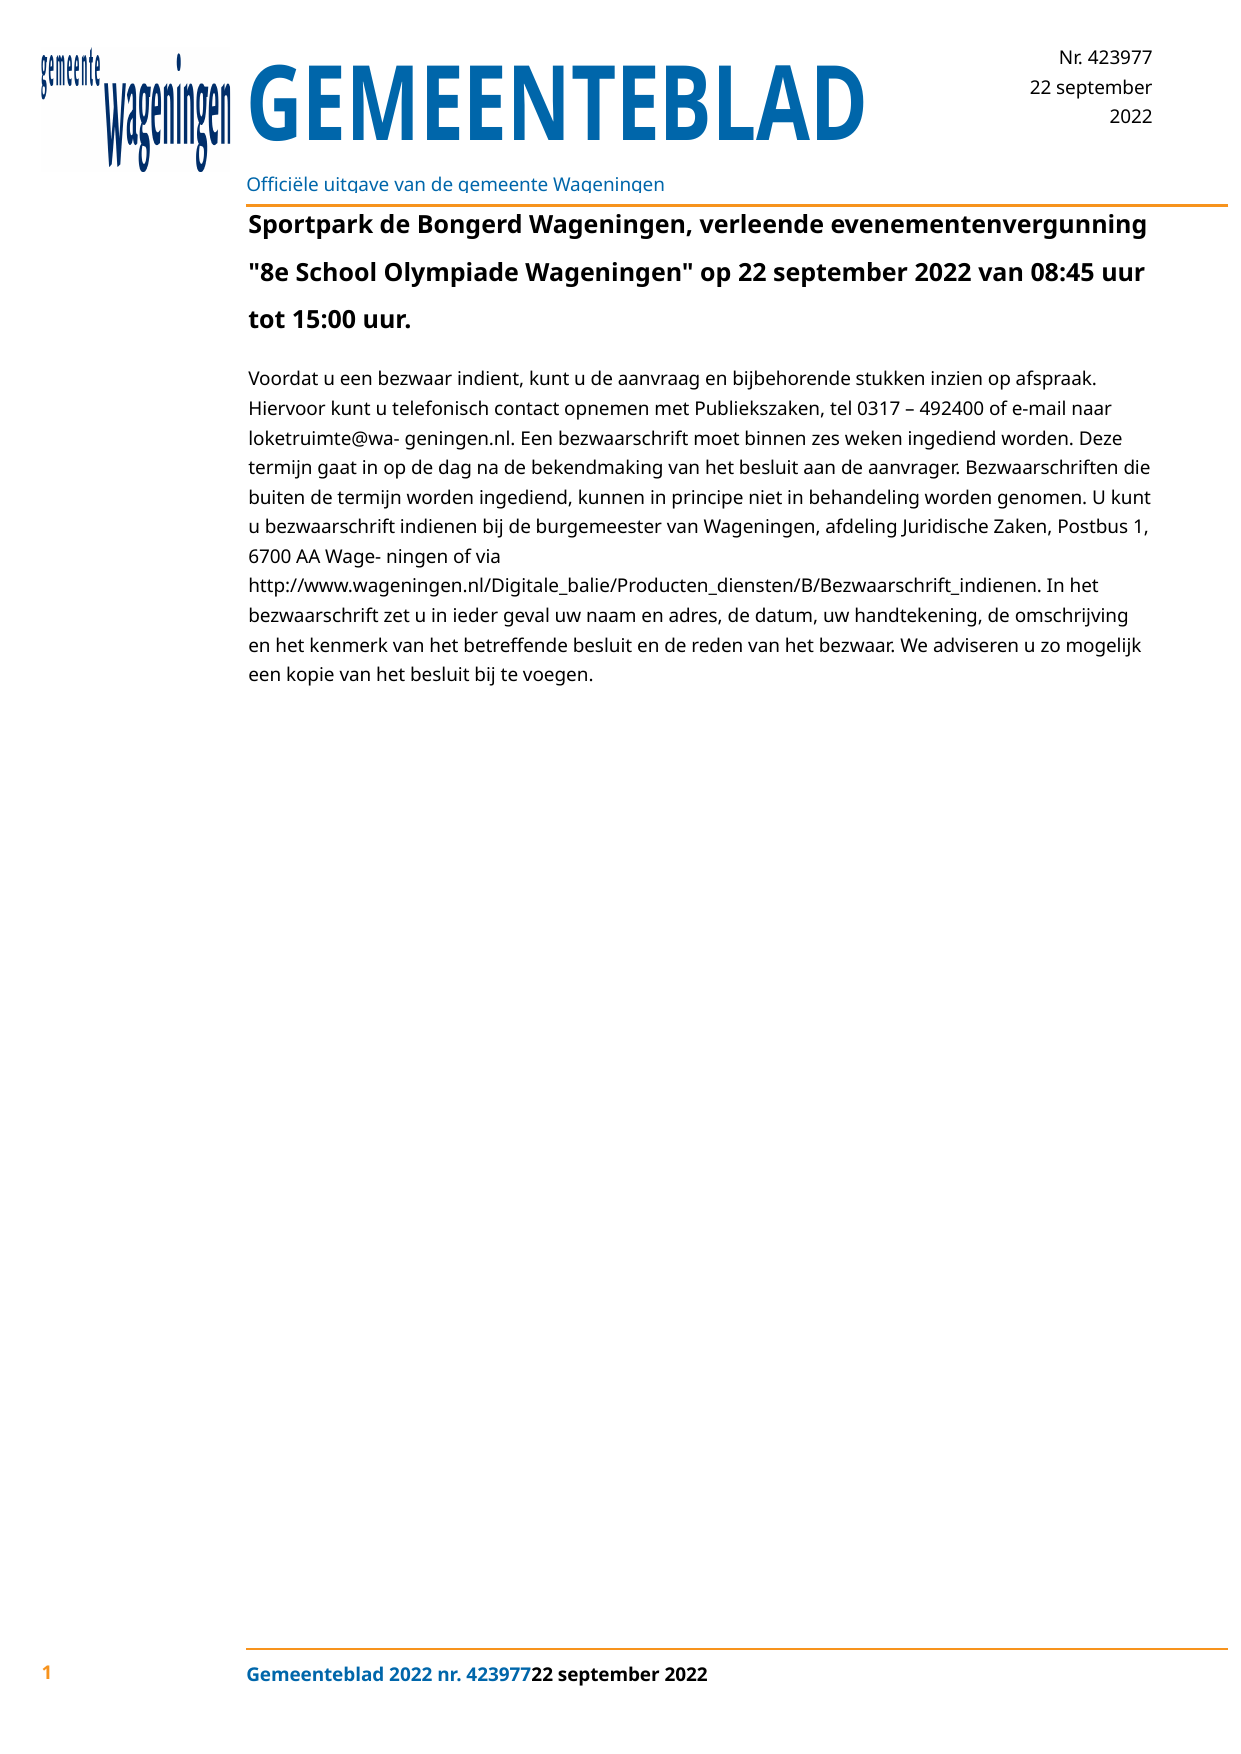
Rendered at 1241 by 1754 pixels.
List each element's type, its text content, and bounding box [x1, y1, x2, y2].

picture [41, 47, 231, 172]
text Voordat u een bezwaar indient, kunt u de aanvraag en bijbehorende stukken inzien op afspraak. Hiervoor kunt u telefonisch contact opnemen met Publiekszaken, tel 0317 – 492400 of e-mail naar loketruimte@wa- geningen.nl. Een bezwaarschrift moet binnen zes weken ingediend worden. Deze termijn gaat in op de dag na de bekendmaking van het besluit aan de aanvrager. Bezwaarschriften die buiten de termijn worden ingediend, kunnen in principe niet in behandeling worden genomen. U kunt u bezwaarschrift indienen bij de burgemeester van Wageningen, afdeling Juridische Zaken, Postbus 1, 6700 AA Wage- ningen of via http://www.wageningen.nl/Digitale_balie/Producten_diensten/B/Bezwaarschrift_indienen. In het bezwaarschrift zet u in ieder geval uw naam en adres, de datum, uw handtekening, de omschrijving en het kenmerk van het betreffende besluit en de reden van het bezwaar. We adviseren u zo mogelijk een kopie van het besluit bij te voegen. [248, 366, 1152, 687]
text Sportpark de Bongerd Wageningen, verleende evenementenvergunning "8e School Olympiade Wageningen" op 22 september 2022 van 08:45 uur tot 15:00 uur. [248, 207, 1152, 336]
